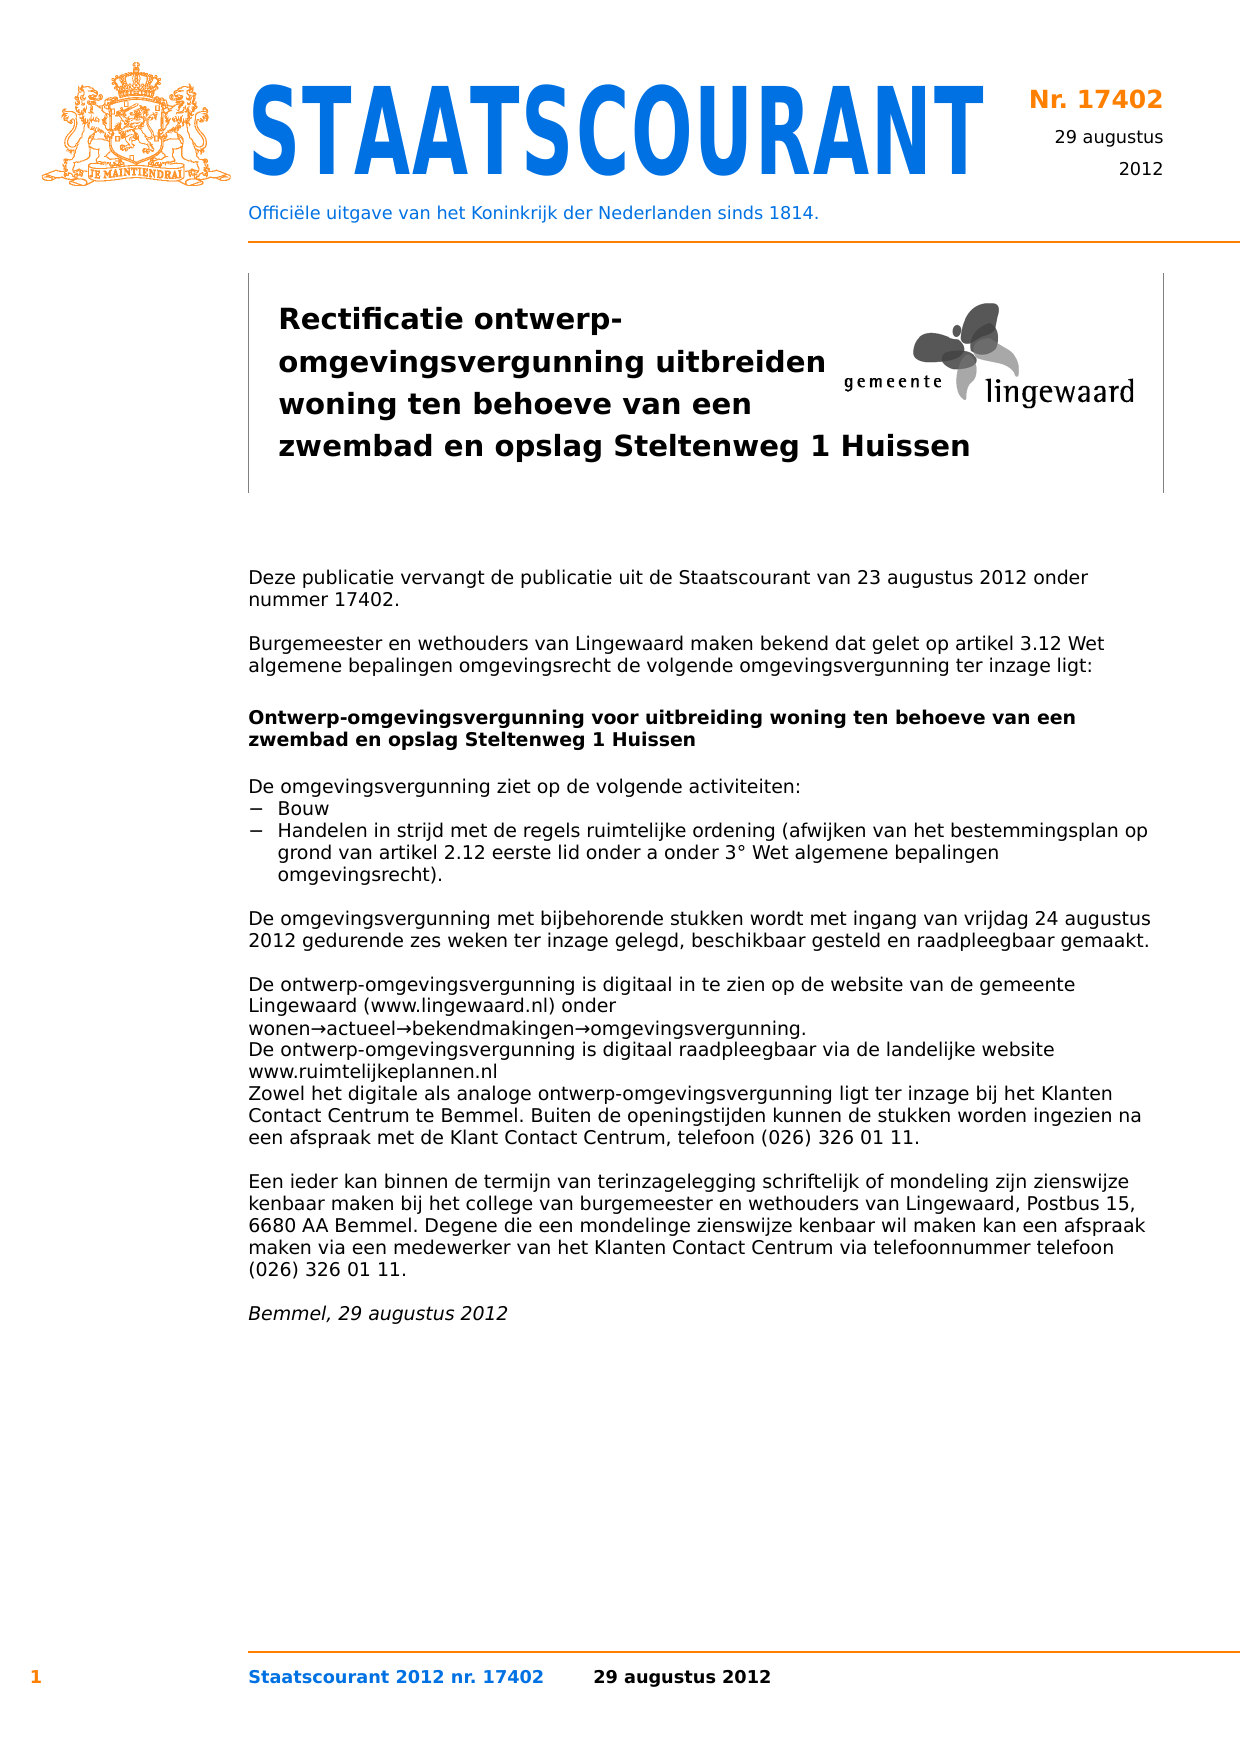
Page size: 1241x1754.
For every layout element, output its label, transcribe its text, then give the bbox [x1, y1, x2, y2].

text − Bouw [248, 798, 1163, 820]
text Een ieder kan binnen de termijn van terinzagelegging schriftelijk of mondeling zijn zienswijze kenbaar maken bij het college van burgemeester en wethouders van Lingewaard, Postbus 15, 6680 AA Bemmel. Degene die een mondelinge zienswijze kenbaar wil maken kan een afspraak maken via een medewerker van het Klanten Contact Centrum via telefoonnummer telefoon (026) 326 01 11. [248, 1171, 1163, 1281]
text − Handelen in strijd met de regels ruimtelijke ordening (afwijken van het bestemmingsplan op grond van artikel 2.12 eerste lid onder a onder 3° Wet algemene bepalingen omgevingsrecht). [248, 820, 1163, 886]
picture [844, 302, 1134, 409]
table_header STAATSCOURANT [248, 62, 998, 203]
text Zowel het digitale als analoge ontwerp-omgevingsvergunning ligt ter inzage bij het Klanten Contact Centrum te Bemmel. Buiten de openingstijden kunnen de stukken worden ingezien na een afspraak met de Klant Contact Centrum, telefoon (026) 326 01 11. [248, 1083, 1163, 1149]
table_header Nr. 17402 [998, 62, 1240, 121]
text Bemmel, 29 augustus 2012 [248, 1303, 1163, 1325]
picture [41, 62, 231, 186]
text Deze publicatie vervangt de publicatie uit de Staatscourant van 23 augustus 2012 onder nummer 17402. [248, 567, 1163, 611]
text De omgevingsvergunning met bijbehorende stukken wordt met ingang van vrijdag 24 augustus 2012 gedurende zes weken ter inzage gelegd, beschikbaar gesteld en raadpleegbaar gemaakt. [248, 908, 1163, 952]
text De omgevingsvergunning ziet op de volgende activiteiten: [248, 776, 1163, 798]
table_cell 2012 [998, 153, 1240, 203]
table_cell 29 augustus [998, 121, 1240, 153]
subtitle Rectificatie ontwerp-omgevingsvergunning uitbreiden woning ten behoeve van een zwembad en opslag Steltenweg 1 Huissen [249, 273, 1163, 493]
table_header [25, 62, 248, 241]
table_cell Officiële uitgave van het Koninkrijk der Nederlanden sinds 1814. [248, 203, 1240, 241]
text De ontwerp-omgevingsvergunning is digitaal raadpleegbaar via de landelijke website www.ruimtelijkeplannen.nl [248, 1039, 1163, 1083]
text Burgemeester en wethouders van Lingewaard maken bekend dat gelet op artikel 3.12 Wet algemene bepalingen omgevingsrecht de volgende omgevingsvergunning ter inzage ligt: [248, 633, 1163, 677]
text De ontwerp-omgevingsvergunning is digitaal in te zien op de website van de gemeente Lingewaard (www.lingewaard.nl) onder wonen→actueel→bekendmakingen→omgevingsvergunning. [248, 973, 1163, 1039]
subtitle Ontwerp-omgevingsvergunning voor uitbreiding woning ten behoeve van een zwembad en opslag Steltenweg 1 Huissen [248, 707, 1163, 751]
